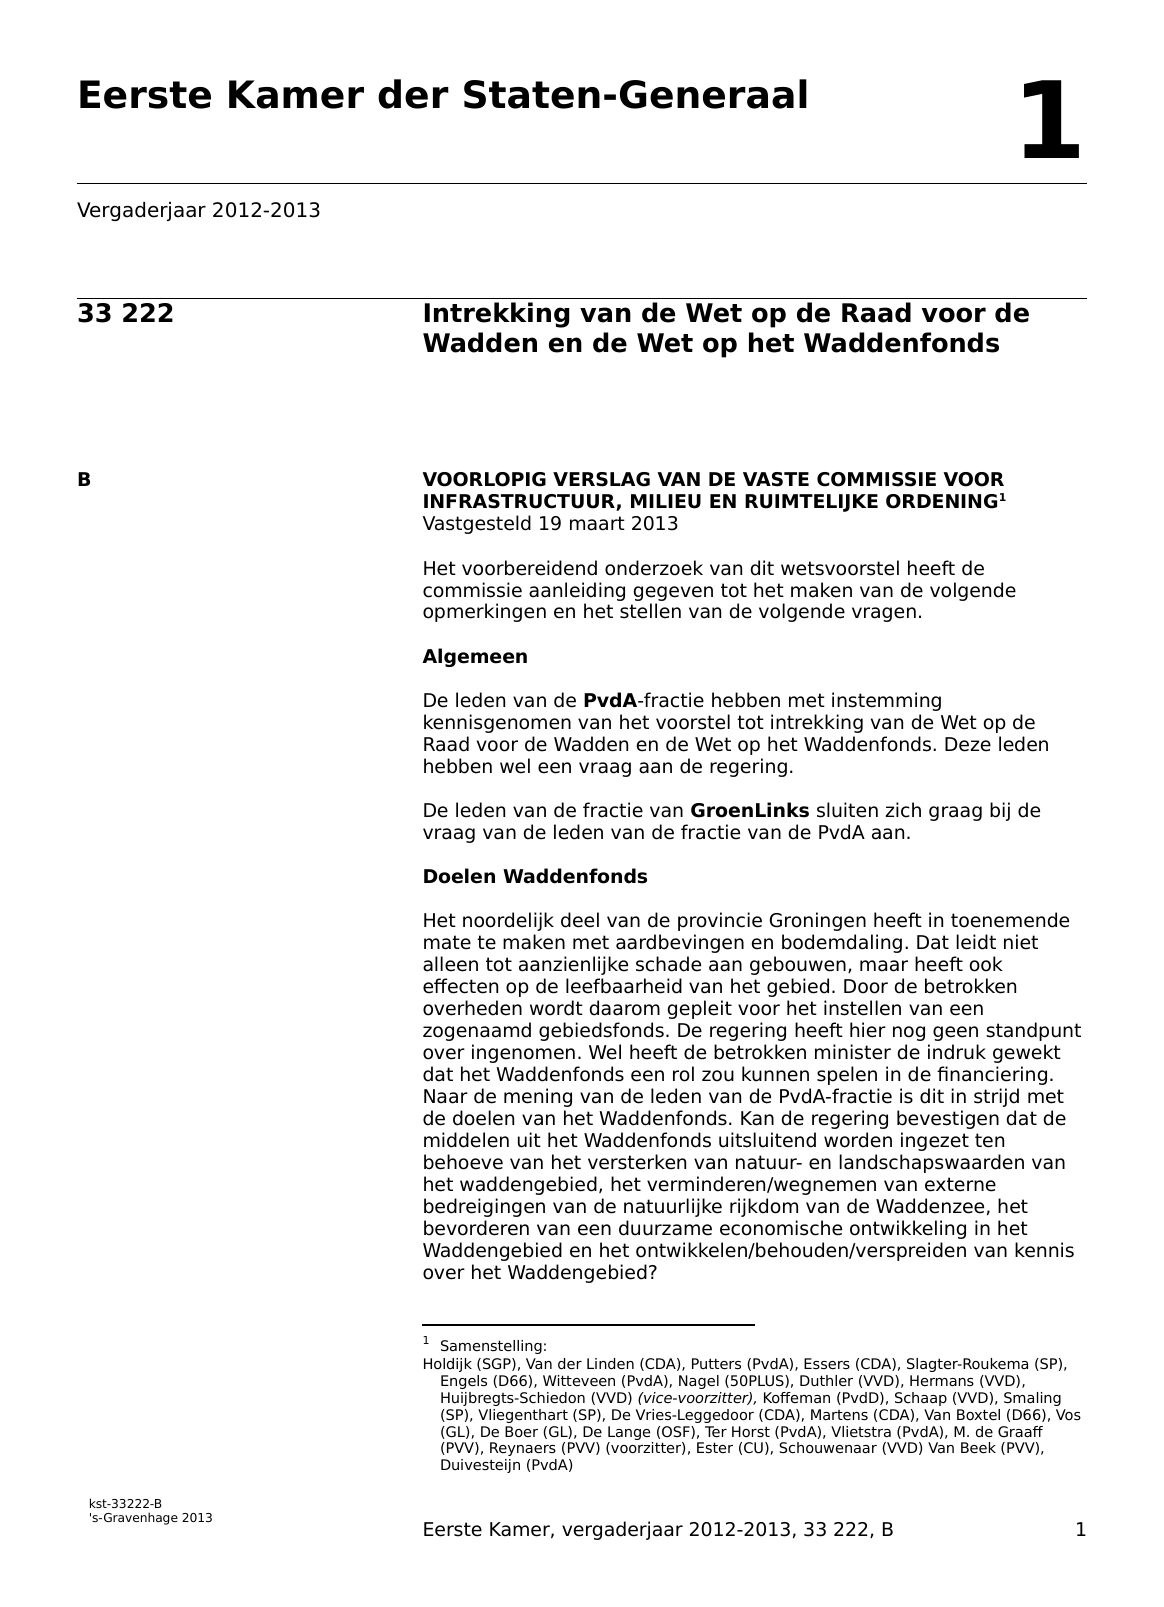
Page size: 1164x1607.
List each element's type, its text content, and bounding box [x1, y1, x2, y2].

table_cell Vergaderjaar 2012-2013 [77, 184, 1087, 298]
text Vastgesteld 19 maart 2013 [422, 513, 1087, 535]
subtitle Doelen Waddenfonds [422, 866, 1087, 888]
text Samenstelling: [422, 1334, 1087, 1356]
text De leden van de fractie van GroenLinks sluiten zich graag bij de vraag van de leden van de fractie van de PvdA aan. [422, 800, 1087, 844]
text Het voorbereidend onderzoek van dit wetsvoorstel heeft de commissie aanleiding gegeven tot het maken van de volgende opmerkingen en het stellen van de volgende vragen. [422, 557, 1087, 623]
text De leden van de PvdA-fractie hebben met instemming kennisgenomen van het voorstel tot intrekking van de Wet op de Raad voor de Wadden en de Wet op het Waddenfonds. Deze leden hebben wel een vraag aan de regering. [422, 690, 1087, 778]
subtitle B VOORLOPIG VERSLAG VAN DE VASTE COMMISSIE VOOR INFRASTRUCTUUR, MILIEU EN RUIMTELIJKE ORDENING [77, 469, 1087, 513]
text kst-33222-B [88, 1497, 323, 1511]
table_header Eerste Kamer der Staten-Generaal [77, 59, 886, 183]
text Het noordelijk deel van de provincie Groningen heeft in toenemende mate te maken met aardbevingen en bodemdaling. Dat leidt niet alleen tot aanzienlijke schade aan gebouwen, maar heeft ook effecten op de leefbaarheid van het gebied. Door de betrokken overheden wordt daarom gepleit voor het instellen van een zogenaamd gebiedsfonds. De regering heeft hier nog geen standpunt over ingenomen. Wel heeft de betrokken minister de indruk gewekt dat het Waddenfonds een rol zou kunnen spelen in de financiering. Naar de mening van de leden van de PvdA-fractie is dit in strijd met de doelen van het Waddenfonds. Kan de regering bevestigen dat de middelen uit het Waddenfonds uitsluitend worden ingezet ten behoeve van het versterken van natuur- en landschapswaarden van het waddengebied, het verminderen/wegnemen van externe bedreigingen van de natuurlijke rijkdom van de Waddenzee, het bevorderen van een duurzame economische ontwikkeling in het Waddengebied en het ontwikkelen/behouden/verspreiden van kennis over het Waddengebied? [422, 910, 1087, 1284]
subtitle 33 222 Intrekking van de Wet op de Raad voor de Wadden en de Wet op het Waddenfonds [77, 299, 1087, 358]
table_header 1 [886, 59, 1087, 183]
subtitle Algemeen [422, 646, 1087, 668]
text Holdijk (SGP), Van der Linden (CDA), Putters (PvdA), Essers (CDA), Slagter-Roukema (SP), Engels (D66), Witteveen (PvdA), Nagel (50PLUS), Duthler (VVD), Hermans (VVD), Huijbregts-Schiedon (VVD) (vice-voorzitter), Koffeman (PvdD), Schaap (VVD), Smaling (SP), Vliegenthart (SP), De Vries-Leggedoor (CDA), Martens (CDA), Van Boxtel (D66), Vos (GL), De Boer (GL), De Lange (OSF), Ter Horst (PvdA), Vlietstra (PvdA), M. de Graaff (PVV), Reynaers (PVV) (voorzitter), Ester (CU), Schouwenaar (VVD) Van Beek (PVV), Duivesteijn (PvdA) [422, 1356, 1087, 1474]
text 's-Gravenhage 2013 [88, 1511, 323, 1525]
